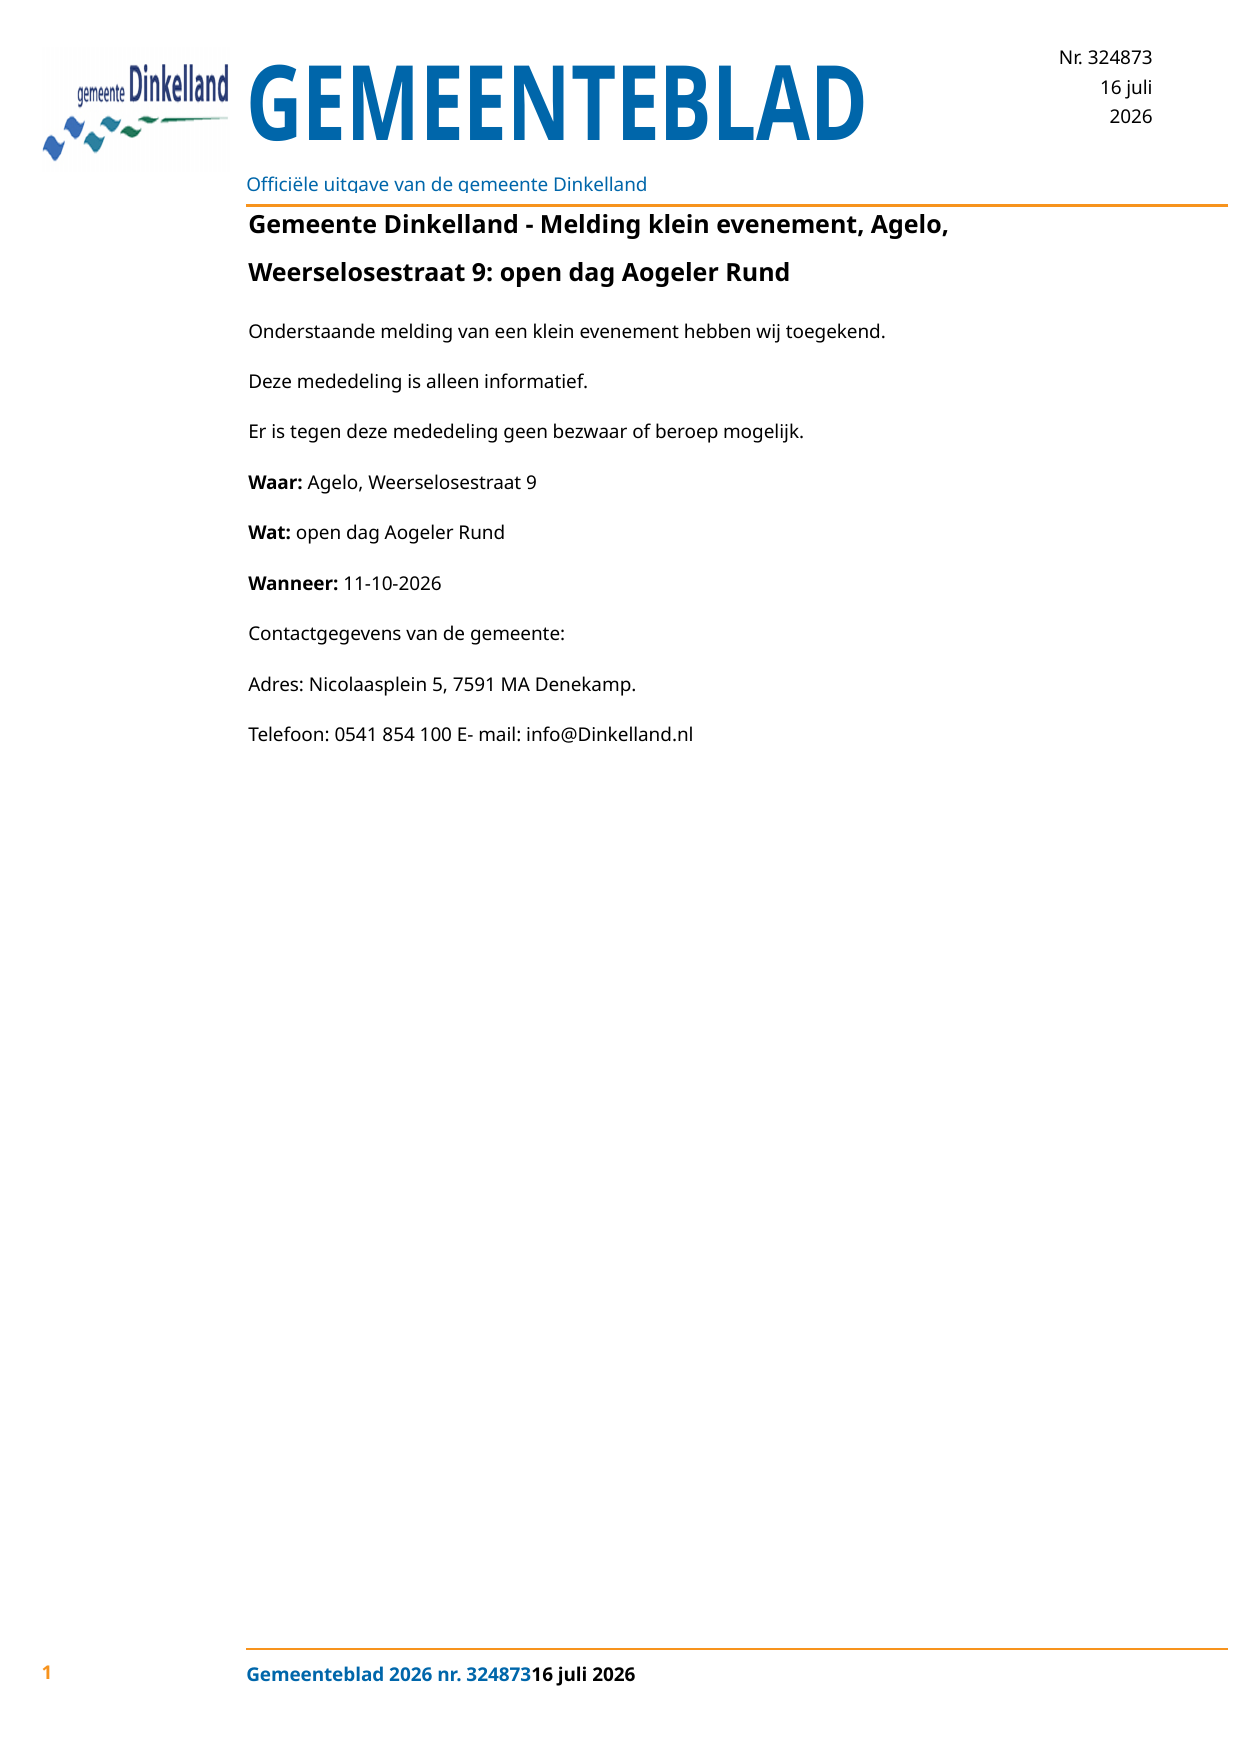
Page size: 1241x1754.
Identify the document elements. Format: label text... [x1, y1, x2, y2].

text Er is tegen deze mededeling geen bezwaar of beroep mogelijk. [248, 419, 1152, 444]
text Adres: Nicolaasplein 5, 7591 MA Denekamp. [248, 671, 1152, 697]
text Waar: Agelo, Weerselosestraat 9 [248, 469, 1152, 495]
text Telefoon: 0541 854 100 E- mail: info@Dinkelland.nl [248, 721, 1152, 747]
text Deze mededeling is alleen informatief. [248, 368, 1152, 394]
text Contactgegevens van de gemeente: [248, 620, 1152, 646]
text Wat: open dag Aogeler Rund [248, 519, 1152, 545]
text Onderstaande melding van een klein evenement hebben wij toegekend. [248, 318, 1152, 344]
text Gemeente Dinkelland - Melding klein evenement, Agelo, Weerselosestraat 9: open dag Aogeler Rund [248, 207, 1152, 288]
picture [41, 47, 231, 172]
text Wanneer: 11-10-2026 [248, 570, 1152, 596]
